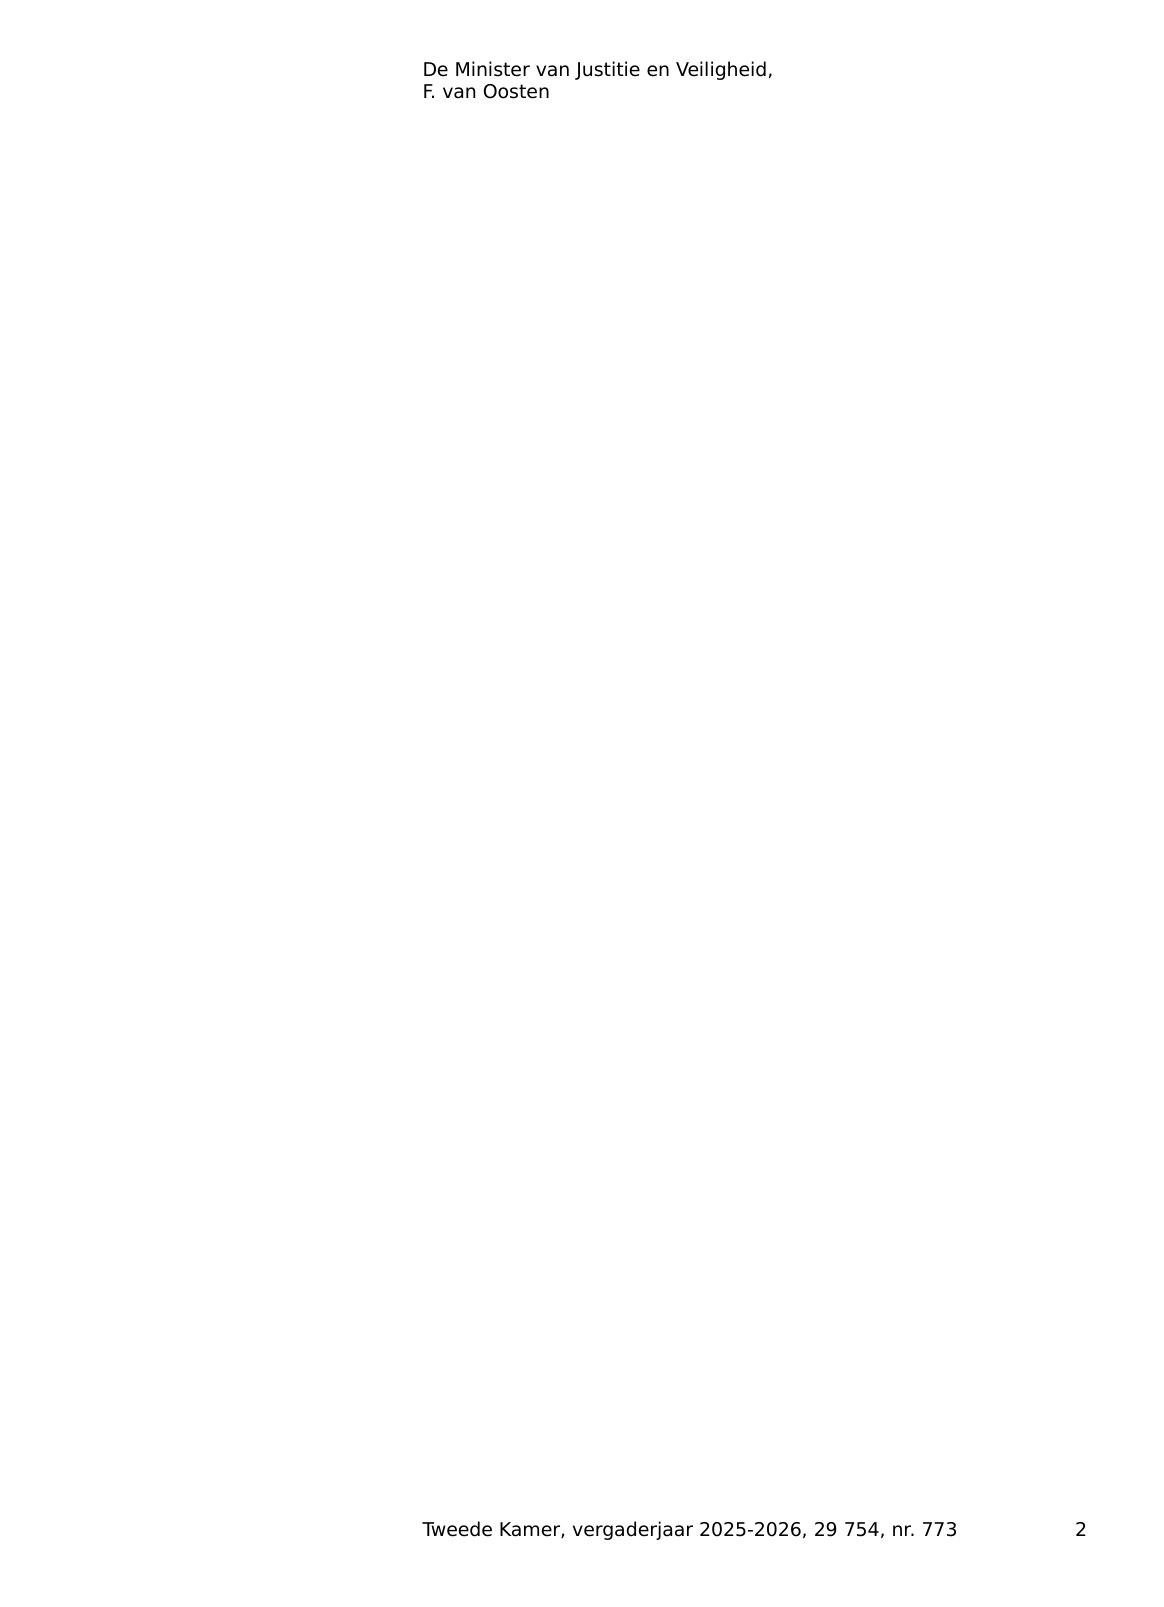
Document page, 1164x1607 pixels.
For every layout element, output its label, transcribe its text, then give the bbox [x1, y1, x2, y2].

text De Minister van Justitie en Veiligheid, F. van Oosten [422, 59, 1087, 103]
